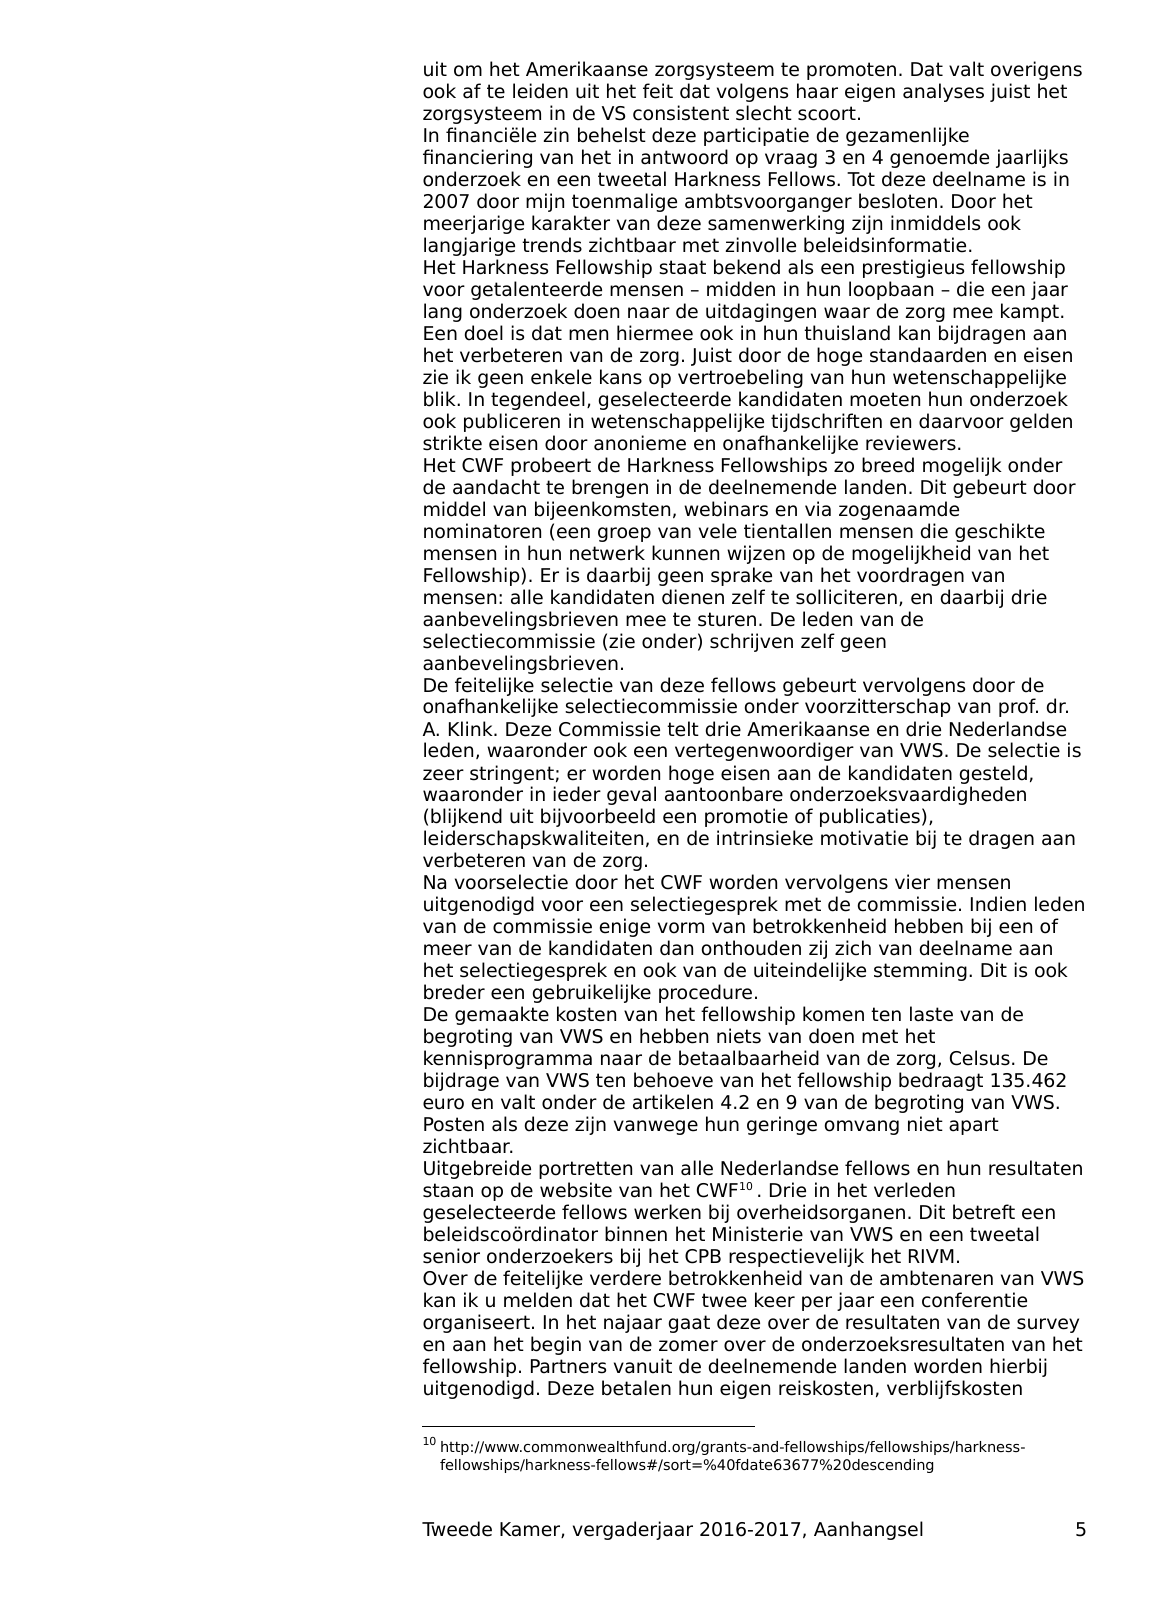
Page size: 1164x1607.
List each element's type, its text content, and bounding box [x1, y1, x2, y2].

text In financiële zin behelst deze participatie de gezamenlijke financiering van het in antwoord op vraag 3 en 4 genoemde jaarlijks onderzoek en een tweetal Harkness Fellows. Tot deze deelname is in 2007 door mijn toenmalige ambtsvoorganger besloten. Door het meerjarige karakter van deze samenwerking zijn inmiddels ook langjarige trends zichtbaar met zinvolle beleidsinformatie. [422, 125, 1087, 257]
text Het Harkness Fellowship staat bekend als een prestigieus fellowship voor getalenteerde mensen – midden in hun loopbaan – die een jaar lang onderzoek doen naar de uitdagingen waar de zorg mee kampt. Een doel is dat men hiermee ook in hun thuisland kan bijdragen aan het verbeteren van de zorg. Juist door de hoge standaarden en eisen zie ik geen enkele kans op vertroebeling van hun wetenschappelijke blik. In tegendeel, geselecteerde kandidaten moeten hun onderzoek ook publiceren in wetenschappelijke tijdschriften en daarvoor gelden strikte eisen door anonieme en onafhankelijke reviewers. [422, 257, 1087, 455]
text De gemaakte kosten van het fellowship komen ten laste van de begroting van VWS en hebben niets van doen met het kennisprogramma naar de betaalbaarheid van de zorg, Celsus. De bijdrage van VWS ten behoeve van het fellowship bedraagt 135.462 euro en valt onder de artikelen 4.2 en 9 van de begroting van VWS. Posten als deze zijn vanwege hun geringe omvang niet apart zichtbaar. [422, 1004, 1087, 1158]
text http://www.commonwealthfund.org/grants-and-fellowships/fellowships/harkness-fellowships/harkness-fellows#/sort=%40fdate63677%20descending [422, 1435, 1087, 1474]
text De feitelijke selectie van deze fellows gebeurt vervolgens door de onafhankelijke selectiecommissie onder voorzitterschap van prof. dr. A. Klink. Deze Commissie telt drie Amerikaanse en drie Nederlandse leden, waaronder ook een vertegenwoordiger van VWS. De selectie is zeer stringent; er worden hoge eisen aan de kandidaten gesteld, waaronder in ieder geval aantoonbare onderzoeksvaardigheden (blijkend uit bijvoorbeeld een promotie of publicaties), leiderschapskwaliteiten, en de intrinsieke motivatie bij te dragen aan verbeteren van de zorg. [422, 674, 1087, 872]
text uit om het Amerikaanse zorgsysteem te promoten. Dat valt overigens ook af te leiden uit het feit dat volgens haar eigen analyses juist het zorgsysteem in de VS consistent slecht scoort. [422, 59, 1087, 125]
text Over de feitelijke verdere betrokkenheid van de ambtenaren van VWS kan ik u melden dat het CWF twee keer per jaar een conferentie organiseert. In het najaar gaat deze over de resultaten van de survey en aan het begin van de zomer over de onderzoeksresultaten van het fellowship. Partners vanuit de deelnemende landen worden hierbij uitgenodigd. Deze betalen hun eigen reiskosten, verblijfskosten [422, 1268, 1087, 1400]
text Het CWF probeert de Harkness Fellowships zo breed mogelijk onder de aandacht te brengen in de deelnemende landen. Dit gebeurt door middel van bijeenkomsten, webinars en via zogenaamde nominatoren (een groep van vele tientallen mensen die geschikte mensen in hun netwerk kunnen wijzen op de mogelijkheid van het Fellowship). Er is daarbij geen sprake van het voordragen van mensen: alle kandidaten dienen zelf te solliciteren, en daarbij drie aanbevelingsbrieven mee te sturen. De leden van de selectiecommissie (zie onder) schrijven zelf geen aanbevelingsbrieven. [422, 455, 1087, 674]
text Uitgebreide portretten van alle Nederlandse fellows en hun resultaten staan op de website van het CWF. Drie in het verleden geselecteerde fellows werken bij overheidsorganen. Dit betreft een beleidscoördinator binnen het Ministerie van VWS en een tweetal senior onderzoekers bij het CPB respectievelijk het RIVM. [422, 1158, 1087, 1268]
text Na voorselectie door het CWF worden vervolgens vier mensen uitgenodigd voor een selectiegesprek met de commissie. Indien leden van de commissie enige vorm van betrokkenheid hebben bij een of meer van de kandidaten dan onthouden zij zich van deelname aan het selectiegesprek en ook van de uiteindelijke stemming. Dit is ook breder een gebruikelijke procedure. [422, 872, 1087, 1004]
